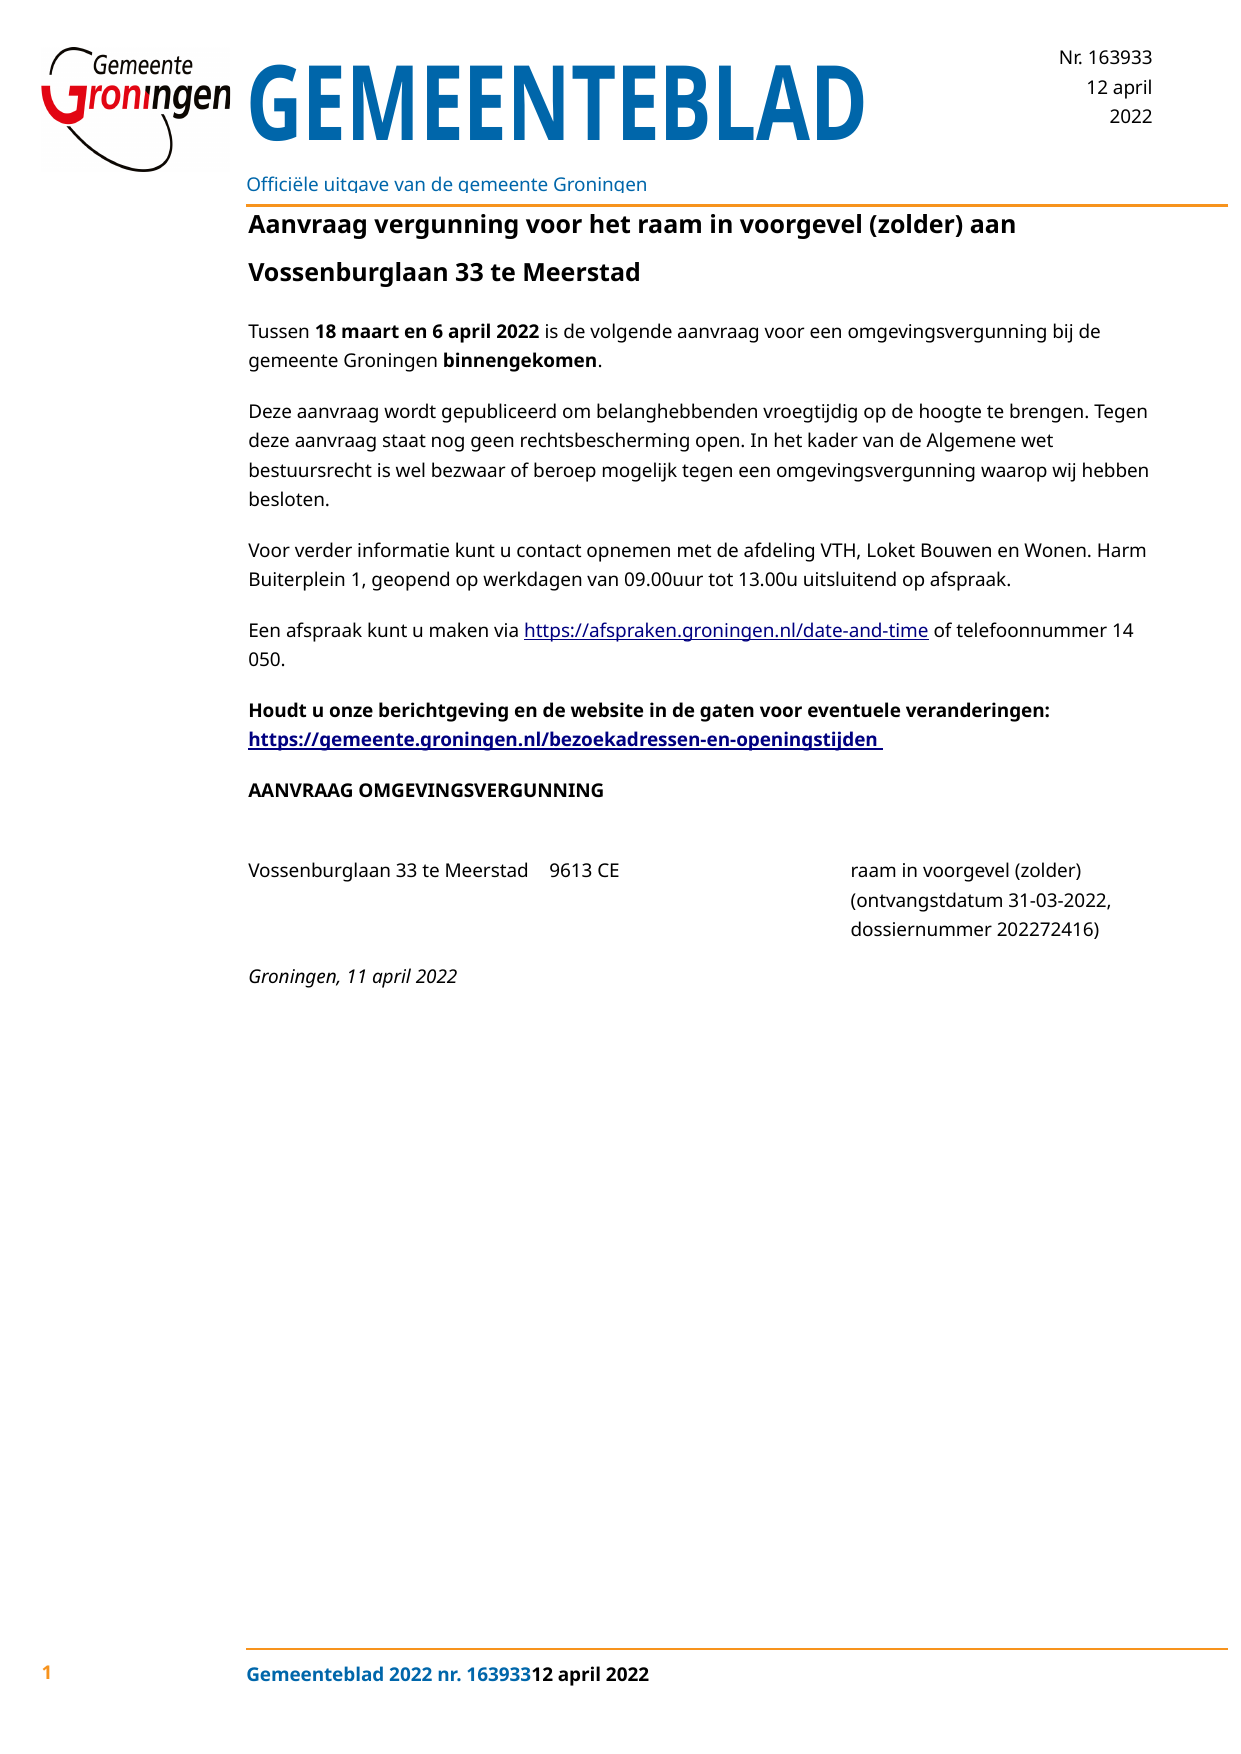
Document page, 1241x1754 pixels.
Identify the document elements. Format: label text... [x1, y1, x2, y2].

table_header Vossenburglaan 33 te Meerstad [248, 857, 549, 942]
table_header 9613 CE [549, 857, 850, 942]
table_header raam in voorgevel (zolder) (ontvangstdatum 31-03-2022, dossiernummer 202272416) [850, 857, 1152, 942]
text Deze aanvraag wordt gepubliceerd om belanghebbenden vroegtijdig op de hoogte te brengen. Tegen deze aanvraag staat nog geen rechtsbescherming open. In het kader van de Algemene wet bestuursrecht is wel bezwaar of beroep mogelijk tegen een omgevingsvergunning waarop wij hebben besloten. [248, 398, 1152, 512]
text Een afspraak kunt u maken via https://afspraken.groningen.nl/date-and-time of telefoonnummer 14 050. [248, 617, 1152, 672]
text AANVRAAG OMGEVINGSVERGUNNING [248, 777, 1152, 803]
text Houdt u onze berichtgeving en de website in de gaten voor eventuele veranderingen: https://gemeente.groningen.nl/bezoekadressen-en-openingstijden [248, 697, 1152, 752]
text Aanvraag vergunning voor het raam in voorgevel (zolder) aan Vossenburglaan 33 te Meerstad [248, 207, 1152, 288]
text Voor verder informatie kunt u contact opnemen met de afdeling VTH, Loket Bouwen en Wonen. Harm Buiterplein 1, geopend op werkdagen van 09.00uur tot 13.00u uitsluitend op afspraak. [248, 537, 1152, 592]
text Tussen 18 maart en 6 april 2022 is de volgende aanvraag voor een omgevingsvergunning bij de gemeente Groningen binnengekomen. [248, 318, 1152, 373]
picture [41, 47, 231, 172]
text Groningen, 11 april 2022 [248, 963, 1152, 989]
